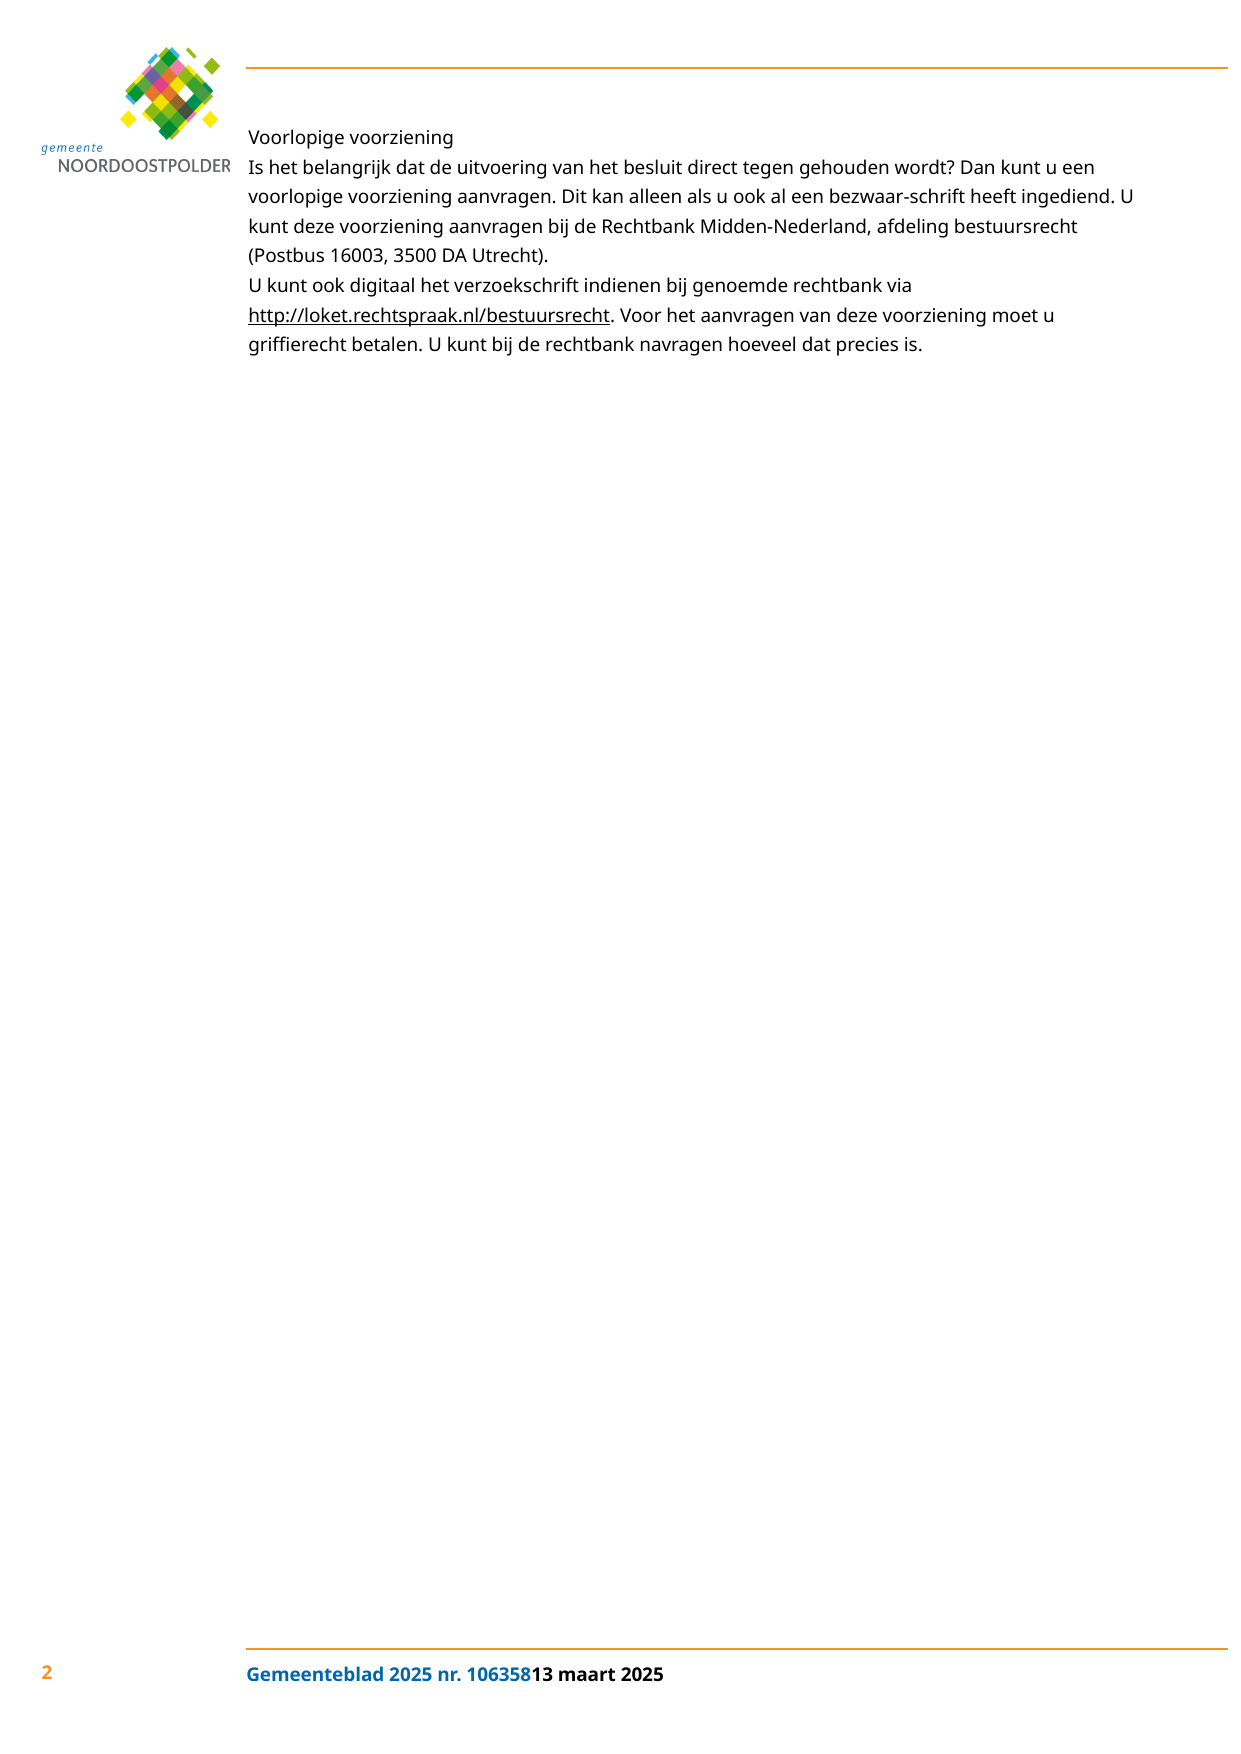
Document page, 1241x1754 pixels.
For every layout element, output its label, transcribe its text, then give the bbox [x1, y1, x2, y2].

text Voorlopige voorziening [248, 124, 1152, 150]
text U kunt ook digitaal het verzoekschrift indienen bij genoemde rechtbank via http://loket.rechtspraak.nl/bestuursrecht. Voor het aanvragen van deze voorziening moet u griffierecht betalen. U kunt bij de rechtbank navragen hoeveel dat precies is. [248, 272, 1152, 357]
picture [41, 47, 231, 172]
text Is het belangrijk dat de uitvoering van het besluit direct tegen gehouden wordt? Dan kunt u een voorlopige voorziening aanvragen. Dit kan alleen als u ook al een bezwaar-schrift heeft ingediend. U kunt deze voorziening aanvragen bij de Rechtbank Midden-Nederland, afdeling bestuursrecht (Postbus 16003, 3500 DA Utrecht). [248, 154, 1152, 268]
